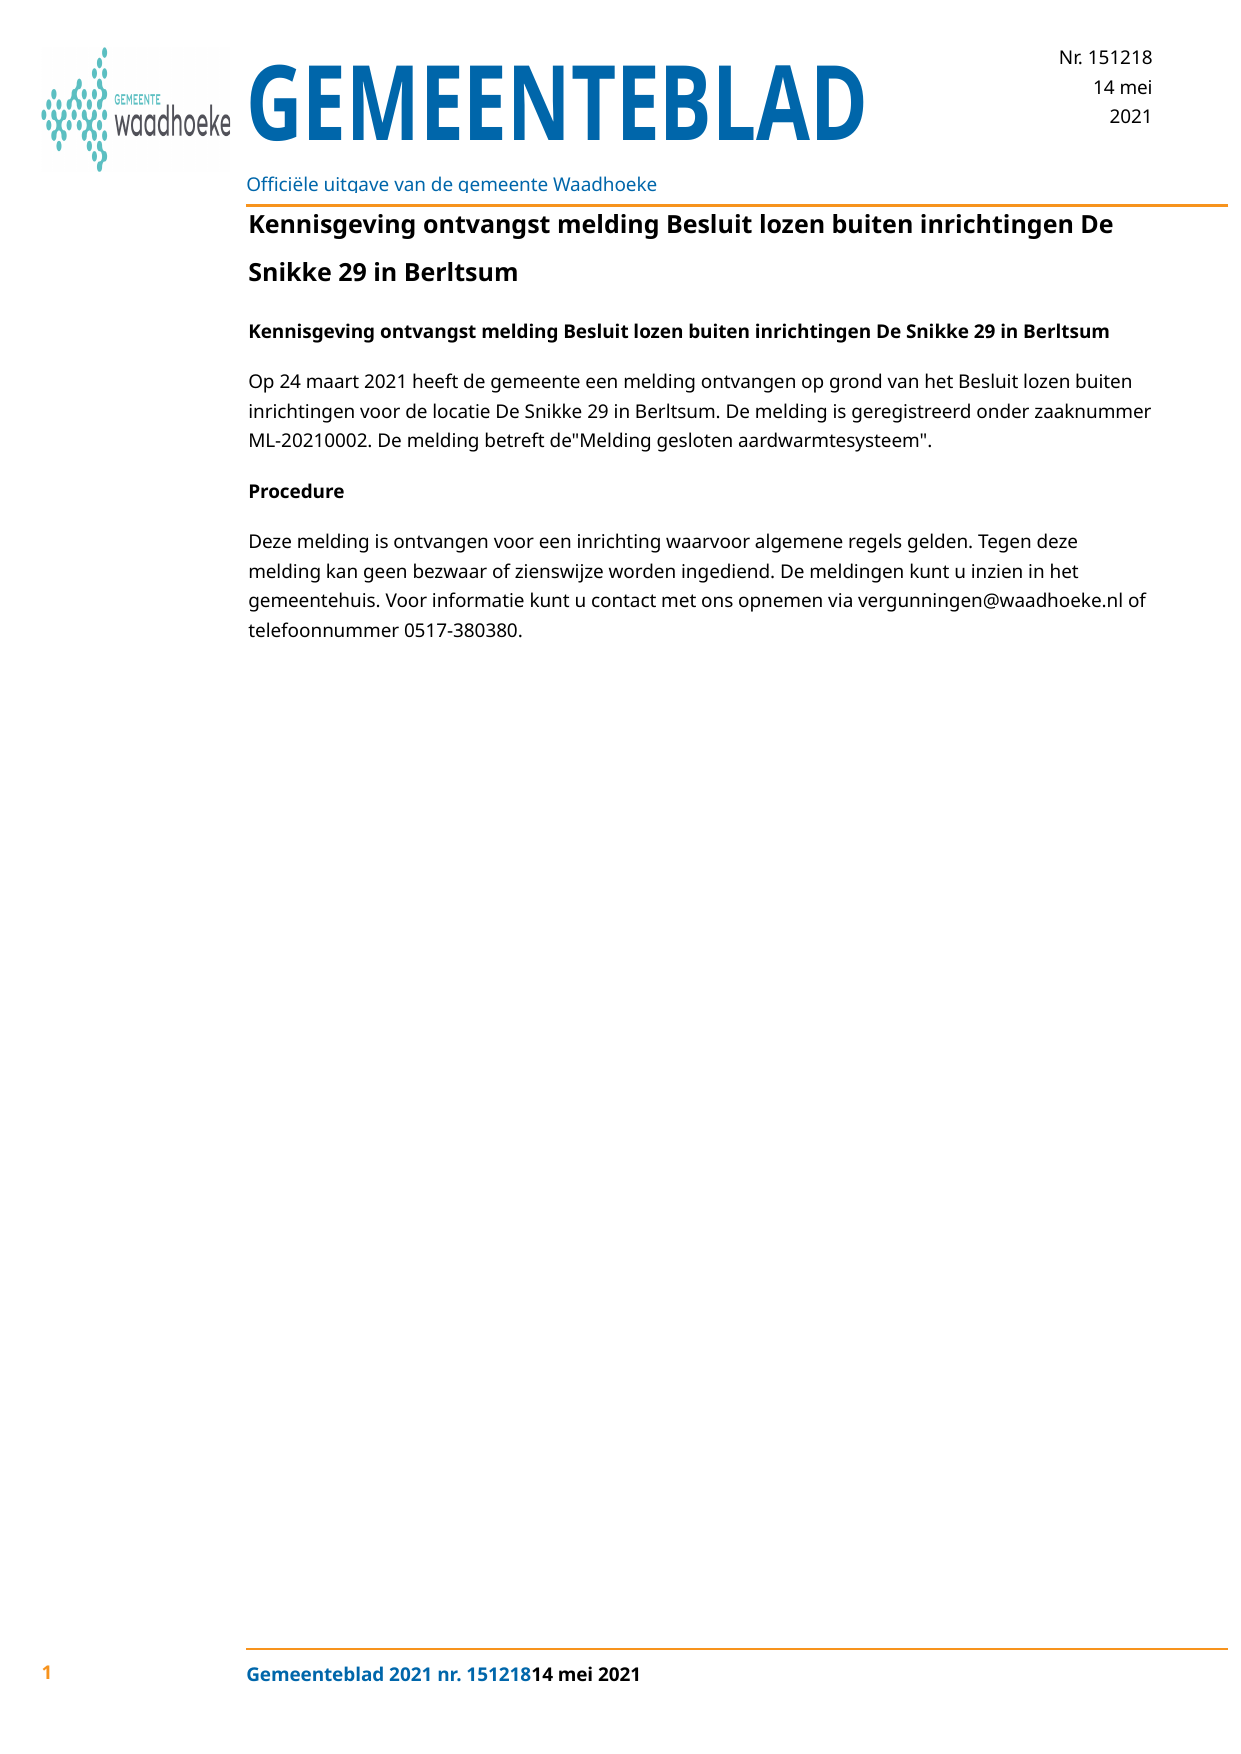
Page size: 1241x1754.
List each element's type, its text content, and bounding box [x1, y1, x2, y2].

text Deze melding is ontvangen voor een inrichting waarvoor algemene regels gelden. Tegen deze melding kan geen bezwaar of zienswijze worden ingediend. De meldingen kunt u inzien in het gemeentehuis. Voor informatie kunt u contact met ons opnemen via vergunningen@waadhoeke.nl of telefoonnummer 0517-380380. [248, 528, 1152, 643]
text Kennisgeving ontvangst melding Besluit lozen buiten inrichtingen De Snikke 29 in Berltsum [248, 207, 1152, 288]
text Procedure [248, 478, 1152, 504]
picture [41, 47, 231, 172]
text Op 24 maart 2021 heeft de gemeente een melding ontvangen op grond van het Besluit lozen buiten inrichtingen voor de locatie De Snikke 29 in Berltsum. De melding is geregistreerd onder zaaknummer ML-20210002. De melding betreft de"Melding gesloten aardwarmtesysteem". [248, 368, 1152, 453]
text Kennisgeving ontvangst melding Besluit lozen buiten inrichtingen De Snikke 29 in Berltsum [248, 318, 1152, 344]
